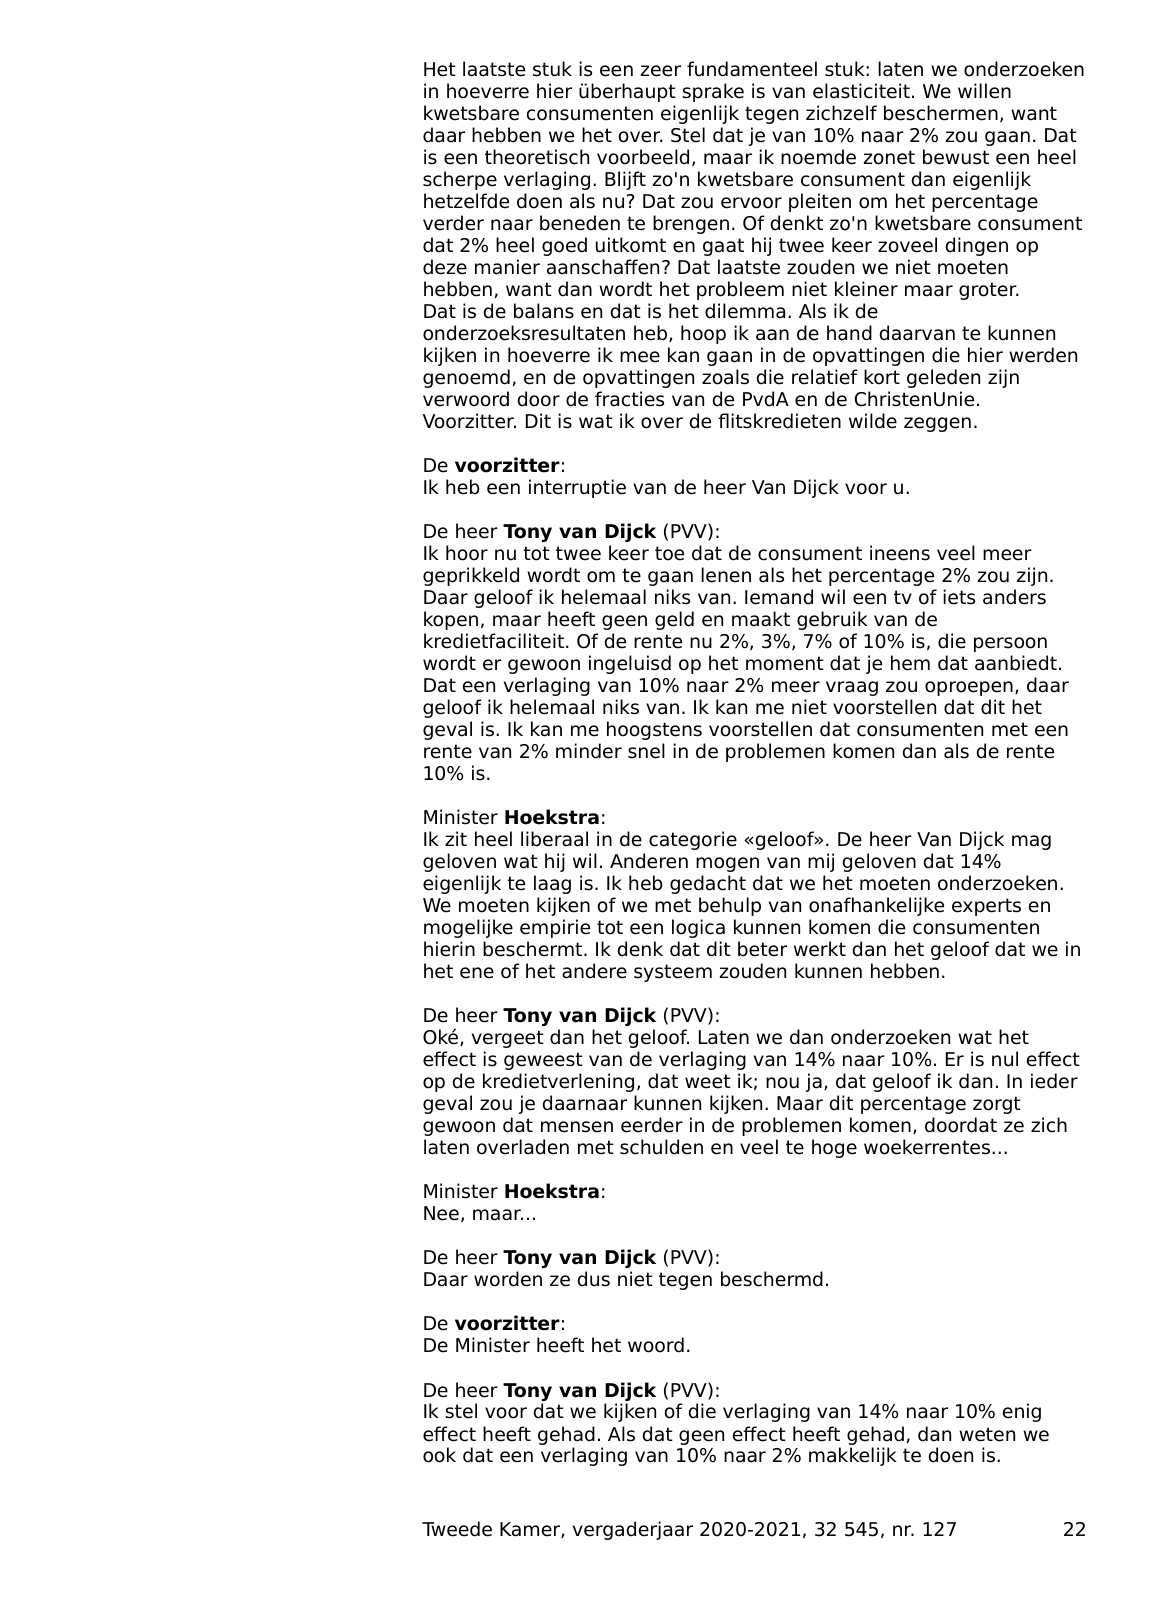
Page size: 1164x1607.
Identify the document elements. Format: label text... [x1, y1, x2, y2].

text Dat is de balans en dat is het dilemma. Als ik de onderzoeksresultaten heb, hoop ik aan de hand daarvan te kunnen kijken in hoeverre ik mee kan gaan in de opvattingen die hier werden genoemd, en de opvattingen zoals die relatief kort geleden zijn verwoord door de fracties van de PvdA en de ChristenUnie. [422, 301, 1087, 411]
text De heer Tony van Dijck (PVV): [422, 1247, 1087, 1269]
text Ik heb een interruptie van de heer Van Dijck voor u. [422, 477, 1087, 499]
text Ik hoor nu tot twee keer toe dat de consument ineens veel meer geprikkeld wordt om te gaan lenen als het percentage 2% zou zijn. Daar geloof ik helemaal niks van. Iemand wil een tv of iets anders kopen, maar heeft geen geld en maakt gebruik van de kredietfaciliteit. Of de rente nu 2%, 3%, 7% of 10% is, die persoon wordt er gewoon ingeluisd op het moment dat je hem dat aanbiedt. Dat een verlaging van 10% naar 2% meer vraag zou oproepen, daar geloof ik helemaal niks van. Ik kan me niet voorstellen dat dit het geval is. Ik kan me hoogstens voorstellen dat consumenten met een rente van 2% minder snel in de problemen komen dan als de rente 10% is. [422, 543, 1087, 785]
text Ik zit heel liberaal in de categorie «geloof». De heer Van Dijck mag geloven wat hij wil. Anderen mogen van mij geloven dat 14% eigenlijk te laag is. Ik heb gedacht dat we het moeten onderzoeken. We moeten kijken of we met behulp van onafhankelijke experts en mogelijke empirie tot een logica kunnen komen die consumenten hierin beschermt. Ik denk dat dit beter werkt dan het geloof dat we in het ene of het andere systeem zouden kunnen hebben. [422, 829, 1087, 983]
text De Minister heeft het woord. [422, 1335, 1087, 1357]
text De voorzitter: [422, 1313, 1087, 1335]
text Oké, vergeet dan het geloof. Laten we dan onderzoeken wat het effect is geweest van de verlaging van 14% naar 10%. Er is nul effect op de kredietverlening, dat weet ik; nou ja, dat geloof ik dan. In ieder geval zou je daarnaar kunnen kijken. Maar dit percentage zorgt gewoon dat mensen eerder in de problemen komen, doordat ze zich laten overladen met schulden en veel te hoge woekerrentes... [422, 1027, 1087, 1159]
text De voorzitter: [422, 455, 1087, 477]
text De heer Tony van Dijck (PVV): [422, 1379, 1087, 1401]
text Ik stel voor dat we kijken of die verlaging van 14% naar 10% enig effect heeft gehad. Als dat geen effect heeft gehad, dan weten we ook dat een verlaging van 10% naar 2% makkelijk te doen is. [422, 1401, 1087, 1467]
text De heer Tony van Dijck (PVV): [422, 1005, 1087, 1027]
text De heer Tony van Dijck (PVV): [422, 521, 1087, 543]
text Nee, maar... [422, 1203, 1087, 1225]
text Daar worden ze dus niet tegen beschermd. [422, 1269, 1087, 1291]
text Voorzitter. Dit is wat ik over de flitskredieten wilde zeggen. [422, 411, 1087, 433]
text Minister Hoekstra: [422, 807, 1087, 829]
text Het laatste stuk is een zeer fundamenteel stuk: laten we onderzoeken in hoeverre hier überhaupt sprake is van elasticiteit. We willen kwetsbare consumenten eigenlijk tegen zichzelf beschermen, want daar hebben we het over. Stel dat je van 10% naar 2% zou gaan. Dat is een theoretisch voorbeeld, maar ik noemde zonet bewust een heel scherpe verlaging. Blijft zo'n kwetsbare consument dan eigenlijk hetzelfde doen als nu? Dat zou ervoor pleiten om het percentage verder naar beneden te brengen. Of denkt zo'n kwetsbare consument dat 2% heel goed uitkomt en gaat hij twee keer zoveel dingen op deze manier aanschaffen? Dat laatste zouden we niet moeten hebben, want dan wordt het probleem niet kleiner maar groter. [422, 59, 1087, 301]
text Minister Hoekstra: [422, 1181, 1087, 1203]
